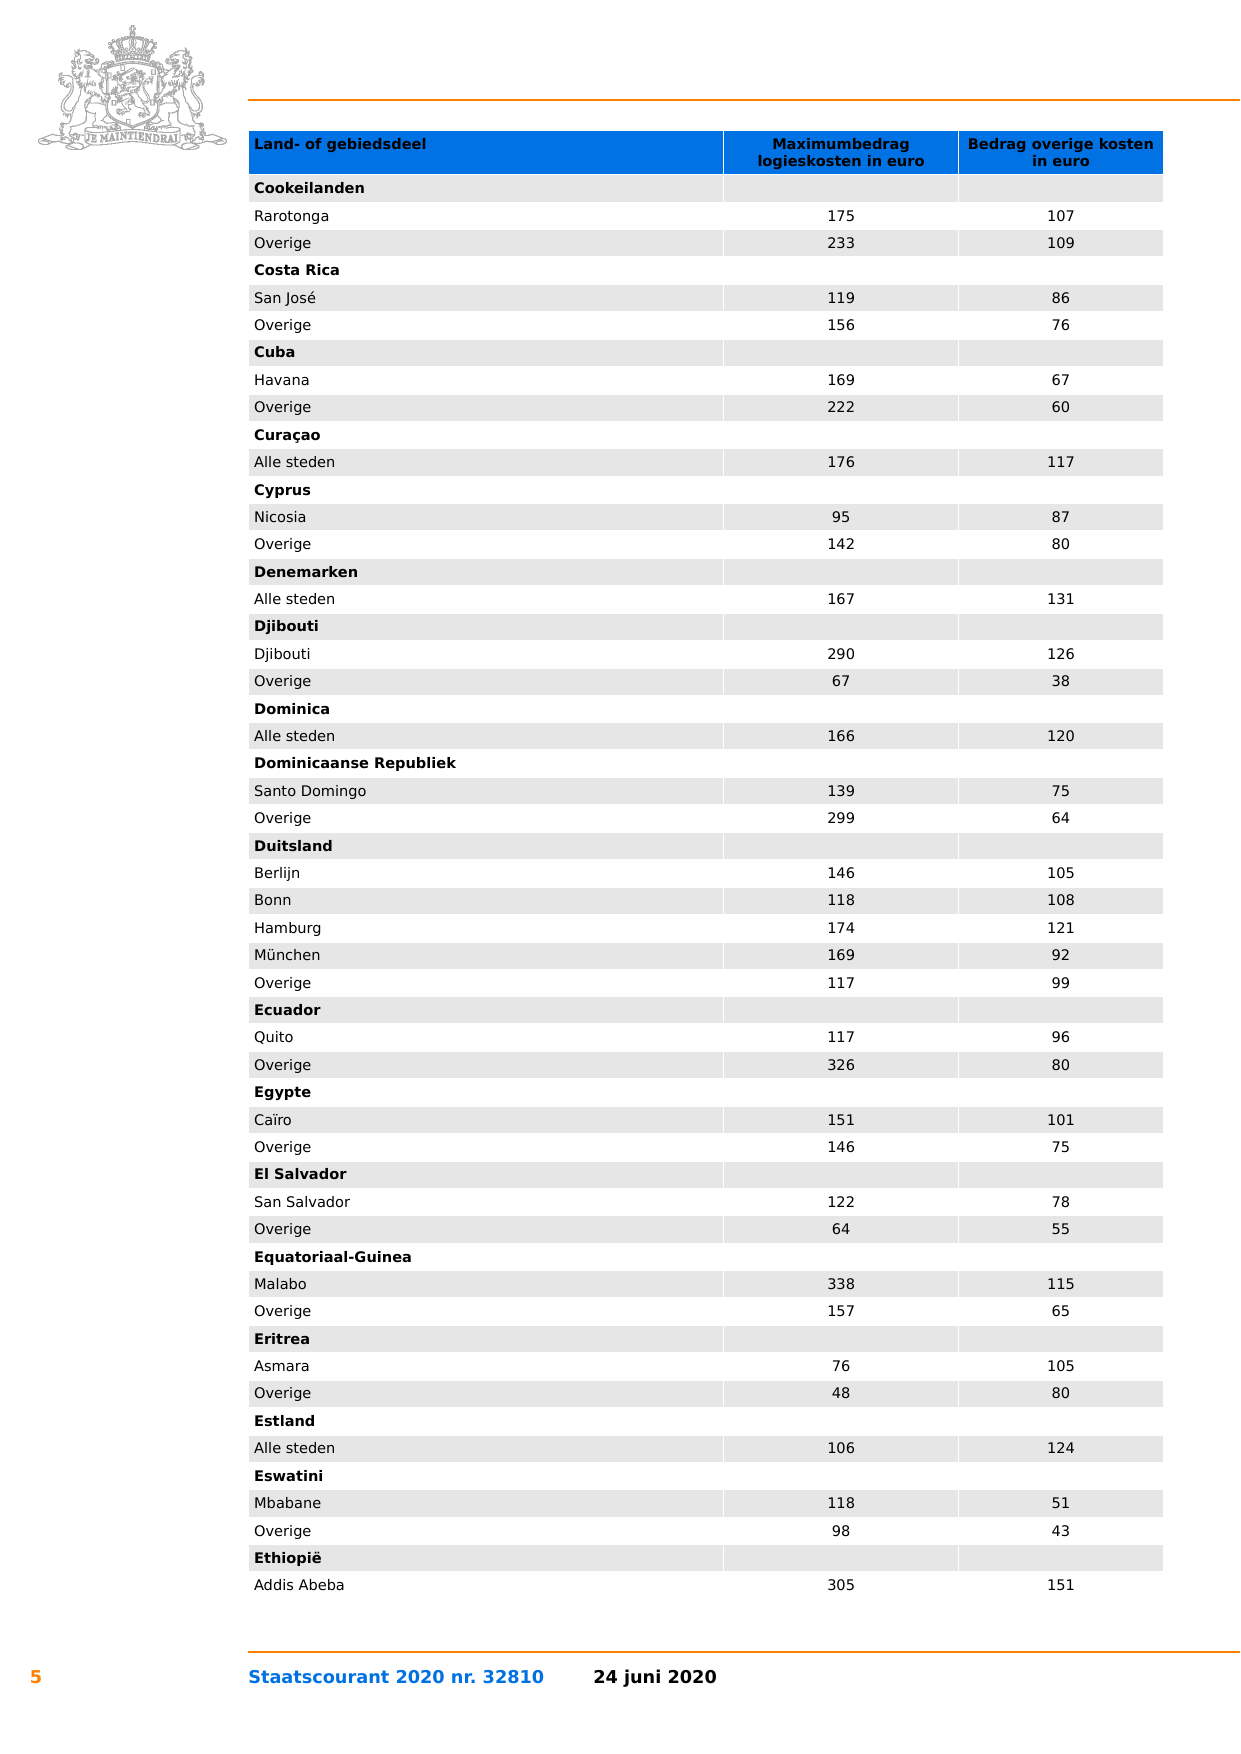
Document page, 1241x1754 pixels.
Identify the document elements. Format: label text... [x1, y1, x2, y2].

table_cell [724, 340, 958, 366]
table_cell Overige [249, 970, 723, 996]
table_cell 139 [724, 778, 958, 804]
table_cell Overige [249, 1052, 723, 1078]
table_cell 120 [959, 723, 1163, 749]
table_cell Asmara [249, 1353, 723, 1380]
table_cell [724, 422, 958, 448]
table_cell [724, 614, 958, 640]
table_cell 151 [724, 1107, 958, 1133]
table_cell 151 [959, 1573, 1163, 1599]
table_cell 117 [724, 1025, 958, 1051]
table_cell 146 [724, 1134, 958, 1161]
table_cell Quito [249, 1025, 723, 1051]
table_cell Havana [249, 367, 723, 393]
table_cell [959, 696, 1163, 722]
table_cell Overige [249, 805, 723, 832]
table_cell Alle steden [249, 723, 723, 749]
table_cell Eswatini [249, 1463, 723, 1489]
table_cell 166 [724, 723, 958, 749]
table_cell 96 [959, 1025, 1163, 1051]
table_cell Overige [249, 1216, 723, 1243]
table_cell Duitsland [249, 833, 723, 859]
table_cell San José [249, 285, 723, 311]
table_cell 118 [724, 888, 958, 914]
table_cell München [249, 943, 723, 969]
table_cell 131 [959, 586, 1163, 613]
table_cell [724, 1079, 958, 1106]
table_cell 48 [724, 1381, 958, 1407]
table_cell 55 [959, 1216, 1163, 1243]
table_cell [959, 258, 1163, 284]
table_cell 118 [724, 1490, 958, 1517]
table_cell Bonn [249, 888, 723, 914]
table_cell Cookeilanden [249, 175, 723, 202]
table_cell Curaçao [249, 422, 723, 448]
table_cell 106 [724, 1436, 958, 1462]
table_cell Ethiopië [249, 1545, 723, 1571]
table_cell 122 [724, 1189, 958, 1215]
table_cell 98 [724, 1518, 958, 1544]
table_cell 142 [724, 531, 958, 558]
table_cell [724, 1545, 958, 1571]
table_cell Denemarken [249, 559, 723, 585]
table_cell Addis Abeba [249, 1573, 723, 1599]
table_cell 67 [724, 669, 958, 695]
table_cell Overige [249, 1134, 723, 1161]
table_cell 105 [959, 860, 1163, 887]
table_cell 105 [959, 1353, 1163, 1380]
table_cell 174 [724, 915, 958, 941]
table_cell 80 [959, 1381, 1163, 1407]
table_cell 119 [724, 285, 958, 311]
table_cell Nicosia [249, 504, 723, 530]
table_cell [959, 1463, 1163, 1489]
table_cell [959, 1408, 1163, 1434]
table_cell 121 [959, 915, 1163, 941]
table_cell 326 [724, 1052, 958, 1078]
table_cell 338 [724, 1271, 958, 1297]
table_cell Overige [249, 1518, 723, 1544]
table_cell 175 [724, 203, 958, 229]
table_cell [959, 559, 1163, 585]
table_cell 76 [724, 1353, 958, 1380]
table_cell 80 [959, 531, 1163, 558]
table_cell [724, 559, 958, 585]
table_cell Overige [249, 1299, 723, 1325]
table_cell Alle steden [249, 1436, 723, 1462]
table_cell 65 [959, 1299, 1163, 1325]
table_cell [959, 1244, 1163, 1270]
table_cell 109 [959, 230, 1163, 256]
table_cell Mbabane [249, 1490, 723, 1517]
table_cell 78 [959, 1189, 1163, 1215]
table_cell 169 [724, 943, 958, 969]
table_cell 169 [724, 367, 958, 393]
table_cell Djibouti [249, 614, 723, 640]
table_cell Equatoriaal-Guinea [249, 1244, 723, 1270]
table_cell [959, 751, 1163, 777]
table_cell Rarotonga [249, 203, 723, 229]
table_cell [724, 833, 958, 859]
table_cell Hamburg [249, 915, 723, 941]
table_header Maximumbedrag logieskosten in euro [724, 131, 958, 174]
table_cell 124 [959, 1436, 1163, 1462]
table_cell Berlijn [249, 860, 723, 887]
table_cell [724, 258, 958, 284]
table_cell Cyprus [249, 477, 723, 503]
table_cell 126 [959, 641, 1163, 667]
table_cell Costa Rica [249, 258, 723, 284]
table_cell 80 [959, 1052, 1163, 1078]
table_cell 75 [959, 778, 1163, 804]
table_cell 157 [724, 1299, 958, 1325]
table_cell [959, 997, 1163, 1023]
table_cell [959, 1162, 1163, 1188]
table_header Bedrag overige kosten in euro [959, 131, 1163, 174]
table_cell El Salvador [249, 1162, 723, 1188]
table_cell 107 [959, 203, 1163, 229]
table_cell [724, 751, 958, 777]
table_cell 222 [724, 395, 958, 421]
table_cell [724, 175, 958, 202]
table_cell [724, 1162, 958, 1188]
table_cell Caïro [249, 1107, 723, 1133]
table_cell 43 [959, 1518, 1163, 1544]
table_cell Dominicaanse Republiek [249, 751, 723, 777]
table_cell 67 [959, 367, 1163, 393]
table_cell 167 [724, 586, 958, 613]
table_cell 146 [724, 860, 958, 887]
table_cell [959, 1326, 1163, 1352]
table_cell [724, 1326, 958, 1352]
table_cell [959, 477, 1163, 503]
table_header Land- of gebiedsdeel [249, 131, 723, 174]
table_cell 290 [724, 641, 958, 667]
table_cell Estland [249, 1408, 723, 1434]
table_cell Santo Domingo [249, 778, 723, 804]
table_cell [959, 614, 1163, 640]
table_cell [959, 1545, 1163, 1571]
table_cell 87 [959, 504, 1163, 530]
table_cell 115 [959, 1271, 1163, 1297]
table_cell [959, 833, 1163, 859]
table_cell Overige [249, 1381, 723, 1407]
table_cell 305 [724, 1573, 958, 1599]
table_cell Alle steden [249, 586, 723, 613]
table_cell [959, 422, 1163, 448]
table_cell Overige [249, 230, 723, 256]
table_cell 64 [959, 805, 1163, 832]
table_cell Overige [249, 669, 723, 695]
table_cell Cuba [249, 340, 723, 366]
table_cell Djibouti [249, 641, 723, 667]
table_cell 64 [724, 1216, 958, 1243]
table_cell 51 [959, 1490, 1163, 1517]
table_cell 176 [724, 449, 958, 476]
table_cell 60 [959, 395, 1163, 421]
table_cell San Salvador [249, 1189, 723, 1215]
table_cell Eritrea [249, 1326, 723, 1352]
table_cell 92 [959, 943, 1163, 969]
table_cell Overige [249, 395, 723, 421]
table_cell 86 [959, 285, 1163, 311]
table_cell 156 [724, 312, 958, 339]
table_cell 233 [724, 230, 958, 256]
table_cell [724, 477, 958, 503]
table_cell [724, 997, 958, 1023]
table_cell Egypte [249, 1079, 723, 1106]
table_cell Ecuador [249, 997, 723, 1023]
picture [38, 25, 227, 150]
table_cell 95 [724, 504, 958, 530]
table_cell Malabo [249, 1271, 723, 1297]
table_cell [724, 1408, 958, 1434]
table_cell 117 [724, 970, 958, 996]
table_cell [959, 1079, 1163, 1106]
table_cell [724, 696, 958, 722]
table_cell [724, 1244, 958, 1270]
table_cell 117 [959, 449, 1163, 476]
table_cell 299 [724, 805, 958, 832]
table_cell 38 [959, 669, 1163, 695]
table_cell [724, 1463, 958, 1489]
table_cell [959, 175, 1163, 202]
table_cell 75 [959, 1134, 1163, 1161]
table_cell 108 [959, 888, 1163, 914]
table_cell Alle steden [249, 449, 723, 476]
table_cell 101 [959, 1107, 1163, 1133]
table_cell 99 [959, 970, 1163, 996]
table_cell Overige [249, 312, 723, 339]
table_cell [959, 340, 1163, 366]
table_cell Overige [249, 531, 723, 558]
table_cell 76 [959, 312, 1163, 339]
table_cell Dominica [249, 696, 723, 722]
